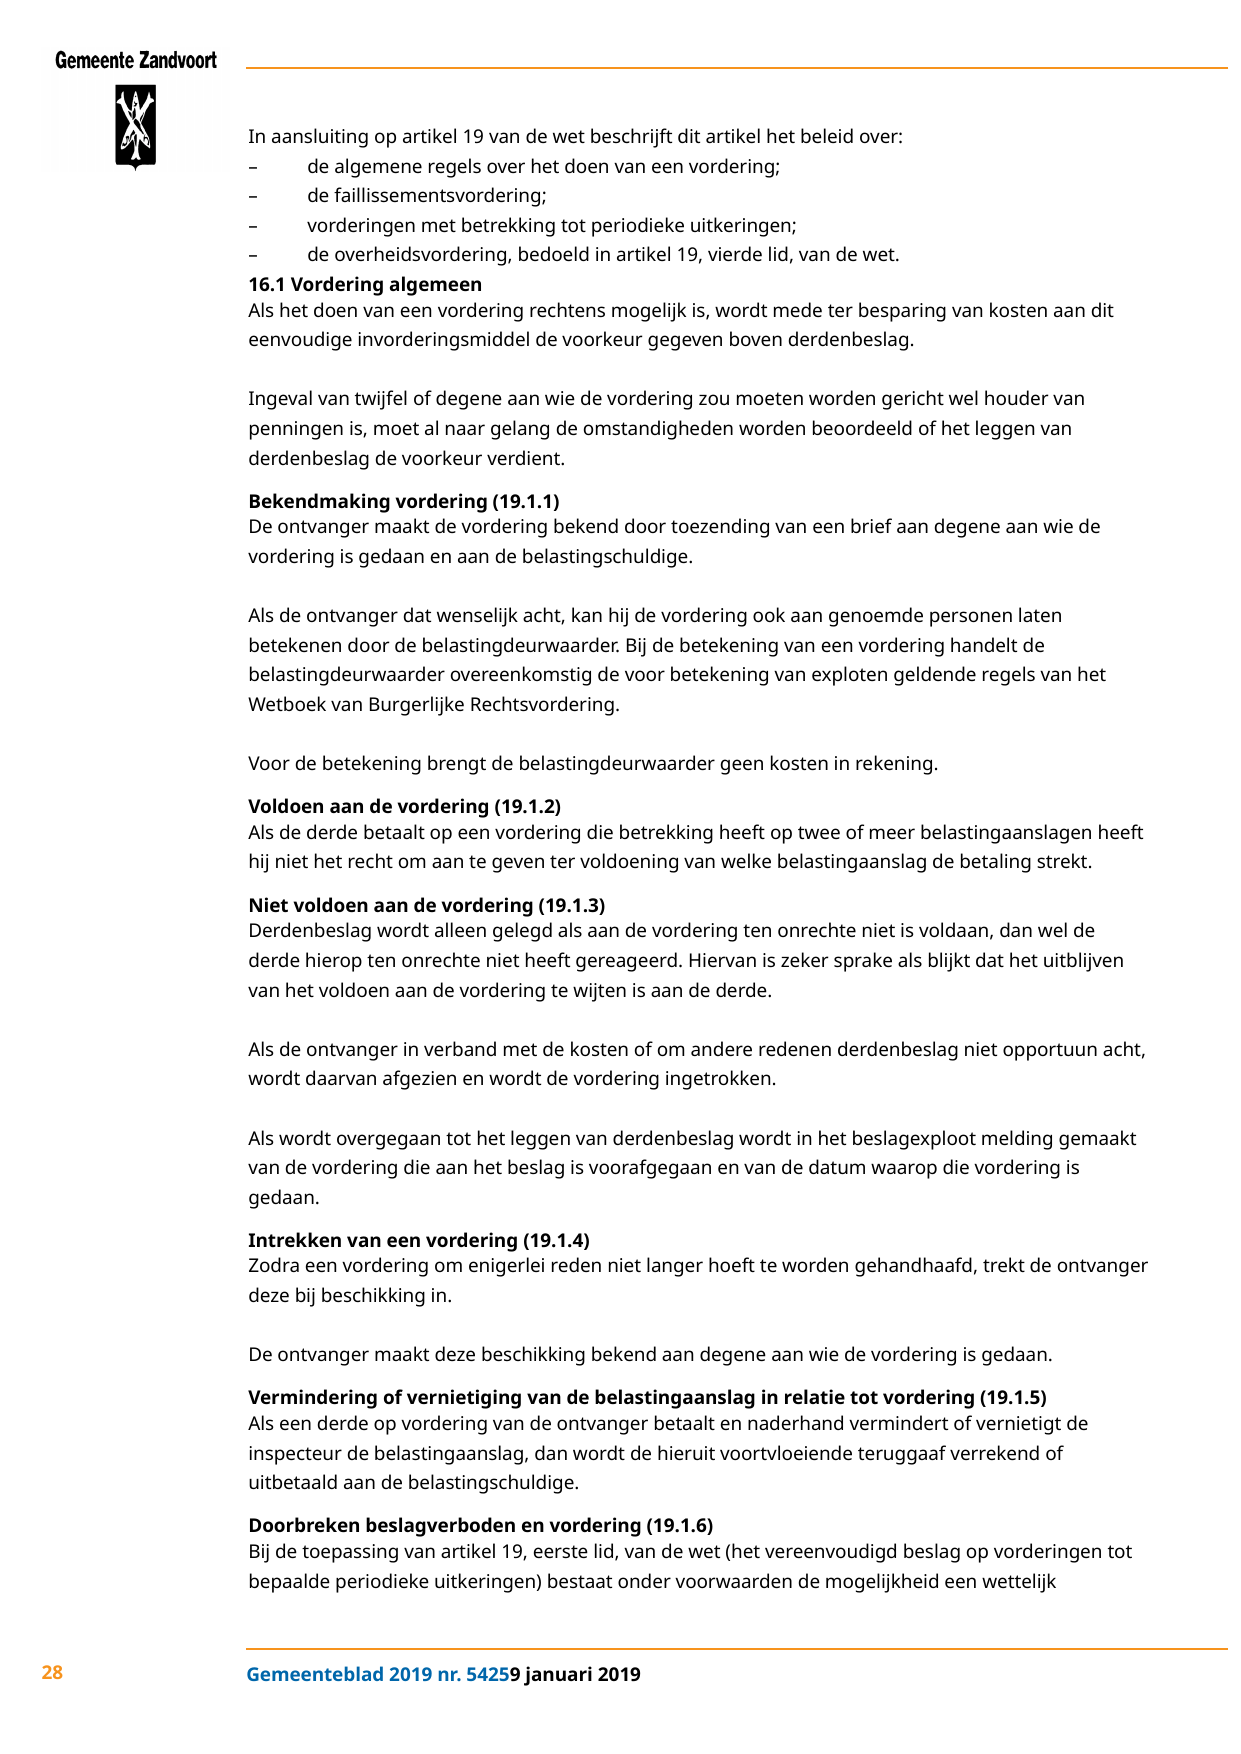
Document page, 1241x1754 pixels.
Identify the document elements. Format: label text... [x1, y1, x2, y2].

list de algemene regels over het doen van een vordering; [248, 153, 1152, 178]
text De ontvanger maakt deze beschikking bekend aan degene aan wie de vordering is gedaan. [248, 1341, 1152, 1367]
text Bekendmaking vordering (19.1.1) [248, 488, 1152, 514]
text Doorbreken beslagverboden en vordering (19.1.6) [248, 1513, 1152, 1538]
text Als de ontvanger dat wenselijk acht, kan hij de vordering ook aan genoemde personen laten betekenen door de belastingdeurwaarder. Bij de betekening van een vordering handelt de belastingdeurwaarder overeenkomstig de voor betekening van exploten geldende regels van het Wetboek van Burgerlijke Rechtsvordering. [248, 602, 1152, 717]
list de faillissementsvordering; [248, 182, 1152, 208]
text De ontvanger maakt de vordering bekend door toezending van een brief aan degene aan wie de vordering is gedaan en aan de belastingschuldige. [248, 514, 1152, 569]
list de overheidsvordering, bedoeld in artikel 19, vierde lid, van de wet. [248, 242, 1152, 267]
text Voldoen aan de vordering (19.1.2) [248, 793, 1152, 819]
text Als wordt overgegaan tot het leggen van derdenbeslag wordt in het beslagexploot melding gemaakt van de vordering die aan het beslag is voorafgegaan en van de datum waarop die vordering is gedaan. [248, 1125, 1152, 1209]
text Intrekken van een vordering (19.1.4) [248, 1227, 1152, 1253]
text Ingeval van twijfel of degene aan wie de vordering zou moeten worden gericht wel houder van penningen is, moet al naar gelang de omstandigheden worden beoordeeld of het leggen van derdenbeslag de voorkeur verdient. [248, 386, 1152, 471]
text Als een derde op vordering van de ontvanger betaalt en naderhand vermindert of vernietigt de inspecteur de belastingaanslag, dan wordt de hieruit voortvloeiende teruggaaf verrekend of uitbetaald aan de belastingschuldige. [248, 1410, 1152, 1495]
list vorderingen met betrekking tot periodieke uitkeringen; [248, 212, 1152, 238]
text Voor de betekening brengt de belastingdeurwaarder geen kosten in rekening. [248, 750, 1152, 776]
text Niet voldoen aan de vordering (19.1.3) [248, 892, 1152, 918]
text Als de derde betaalt op een vordering die betrekking heeft op twee of meer belastingaanslagen heeft hij niet het recht om aan te geven ter voldoening van welke belastingaanslag de betaling strekt. [248, 819, 1152, 874]
text Vermindering of vernietiging van de belastingaanslag in relatie tot vordering (19.1.5) [248, 1384, 1152, 1410]
text Zodra een vordering om enigerlei reden niet langer hoeft te worden gehandhaafd, trekt de ontvanger deze bij beschikking in. [248, 1253, 1152, 1308]
text In aansluiting op artikel 19 van de wet beschrijft dit artikel het beleid over: [248, 123, 1152, 149]
text Als het doen van een vordering rechtens mogelijk is, wordt mede ter besparing van kosten aan dit eenvoudige invorderingsmiddel de voorkeur gegeven boven derdenbeslag. [248, 297, 1152, 352]
text Bij de toepassing van artikel 19, eerste lid, van de wet (het vereenvoudigd beslag op vorderingen tot bepaalde periodieke uitkeringen) bestaat onder voorwaarden de mogelijkheid een wettelijk [248, 1538, 1152, 1594]
text Derdenbeslag wordt alleen gelegd als aan de vordering ten onrechte niet is voldaan, dan wel de derde hierop ten onrechte niet heeft gereageerd. Hiervan is zeker sprake als blijkt dat het uitblijven van het voldoen aan de vordering te wijten is aan de derde. [248, 918, 1152, 1002]
text Als de ontvanger in verband met de kosten of om andere redenen derdenbeslag niet opportuun acht, wordt daarvan afgezien en wordt de vordering ingetrokken. [248, 1036, 1152, 1091]
picture [41, 47, 231, 172]
text 16.1 Vordering algemeen [248, 271, 1152, 297]
